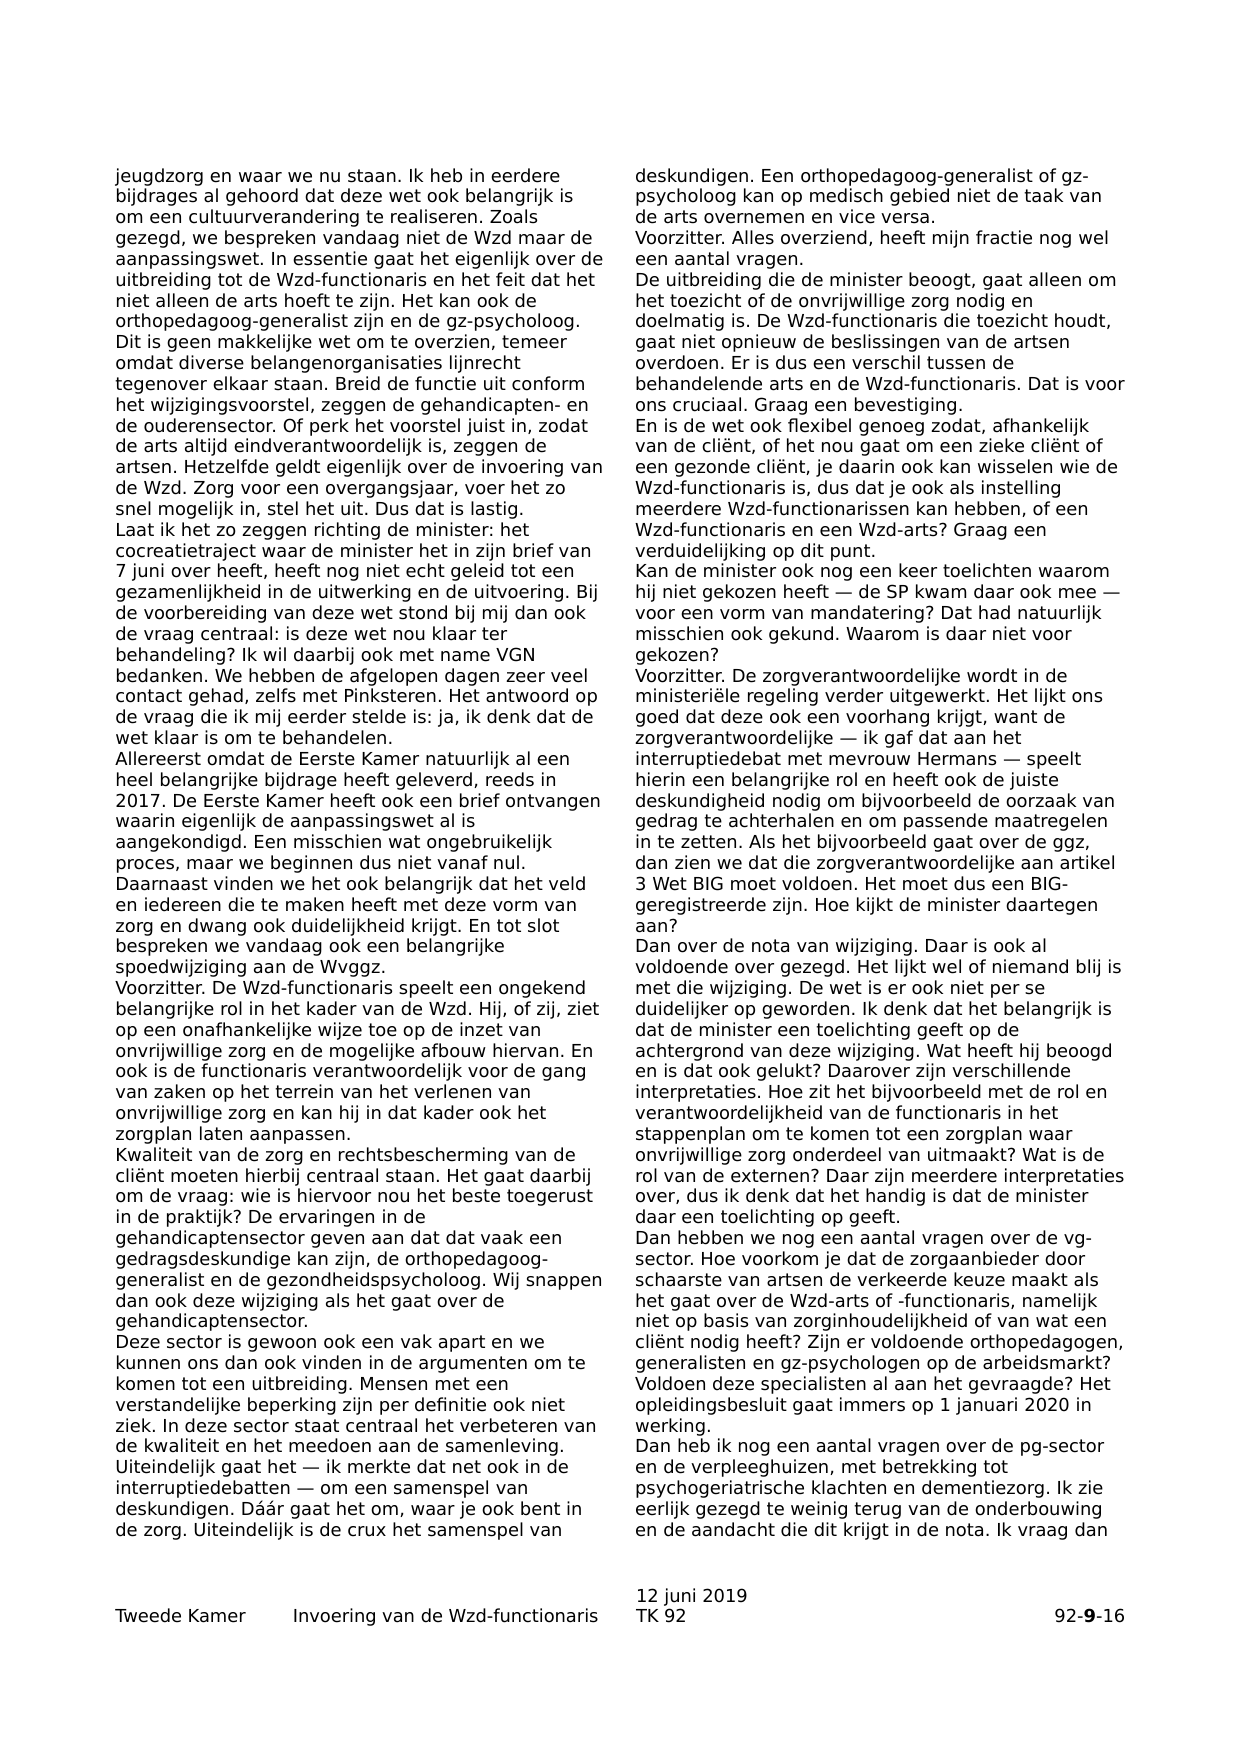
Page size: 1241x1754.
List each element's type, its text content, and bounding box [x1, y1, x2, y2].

text Voorzitter. De Wzd-functionaris speelt een ongekend belangrijke rol in het kader van de Wzd. Hij, of zij, ziet op een onafhankelijke wijze toe op de inzet van onvrijwillige zorg en de mogelijke afbouw hiervan. En ook is de functionaris verantwoordelijk voor de gang van zaken op het terrein van het verlenen van onvrijwillige zorg en kan hij in dat kader ook het zorgplan laten aanpassen. [115, 978, 605, 1144]
text Dit is geen makkelijke wet om te overzien, temeer omdat diverse belangenorganisaties lijnrecht tegenover elkaar staan. Breid de functie uit conform het wijzigingsvoorstel, zeggen de gehandicapten- en de ouderensector. Of perk het voorstel juist in, zodat de arts altijd eindverantwoordelijk is, zeggen de artsen. Hetzelfde geldt eigenlijk over de invoering van de Wzd. Zorg voor een overgangsjaar, voer het zo snel mogelijk in, stel het uit. Dus dat is lastig. [115, 332, 605, 519]
text Dan over de nota van wijziging. Daar is ook al voldoende over gezegd. Het lijkt wel of niemand blij is met die wijziging. De wet is er ook niet per se duidelijker op geworden. Ik denk dat het belangrijk is dat de minister een toelichting geeft op de achtergrond van deze wijziging. Wat heeft hij beoogd en is dat ook gelukt? Daarover zijn verschillende interpretaties. Hoe zit het bijvoorbeeld met de rol en verantwoordelijkheid van de functionaris in het stappenplan om te komen tot een zorgplan waar onvrijwillige zorg onderdeel van uitmaakt? Wat is de rol van de externen? Daar zijn meerdere interpretaties over, dus ik denk dat het handig is dat de minister daar een toelichting op geeft. [635, 936, 1125, 1228]
text Allereerst omdat de Eerste Kamer natuurlijk al een heel belangrijke bijdrage heeft geleverd, reeds in 2017. De Eerste Kamer heeft ook een brief ontvangen waarin eigenlijk de aanpassingswet al is aangekondigd. Een misschien wat ongebruikelijk proces, maar we beginnen dus niet vanaf nul. Daarnaast vinden we het ook belangrijk dat het veld en iedereen die te maken heeft met deze vorm van zorg en dwang ook duidelijkheid krijgt. En tot slot bespreken we vandaag ook een belangrijke spoedwijziging aan de Wvggz. [115, 749, 605, 978]
text Uiteindelijk gaat het — ik merkte dat net ook in de interruptiedebatten — om een samenspel van deskundigen. Dáár gaat het om, waar je ook bent in de zorg. Uiteindelijk is de crux het samenspel van [115, 1457, 605, 1540]
text Dan heb ik nog een aantal vragen over de pg-sector en de verpleeghuizen, met betrekking tot psychogeriatrische klachten en dementiezorg. Ik zie eerlijk gezegd te weinig terug van de onderbouwing en de aandacht die dit krijgt in de nota. Ik vraag dan [635, 1436, 1125, 1540]
text Laat ik het zo zeggen richting de minister: het cocreatietraject waar de minister het in zijn brief van 7 juni over heeft, heeft nog niet echt geleid tot een gezamenlijkheid in de uitwerking en de uitvoering. Bij de voorbereiding van deze wet stond bij mij dan ook de vraag centraal: is deze wet nou klaar ter behandeling? Ik wil daarbij ook met name VGN bedanken. We hebben de afgelopen dagen zeer veel contact gehad, zelfs met Pinksteren. Het antwoord op de vraag die ik mij eerder stelde is: ja, ik denk dat de wet klaar is om te behandelen. [115, 519, 605, 749]
text Kwaliteit van de zorg en rechtsbescherming van de cliënt moeten hierbij centraal staan. Het gaat daarbij om de vraag: wie is hiervoor nou het beste toegerust in de praktijk? De ervaringen in de gehandicaptensector geven aan dat dat vaak een gedragsdeskundige kan zijn, de orthopedagoog-generalist en de gezondheidspsycholoog. Wij snappen dan ook deze wijziging als het gaat over de gehandicaptensector. [115, 1144, 605, 1332]
text deskundigen. Een orthopedagoog-generalist of gz-psycholoog kan op medisch gebied niet de taak van de arts overnemen en vice versa. [635, 165, 1125, 228]
text Deze sector is gewoon ook een vak apart en we kunnen ons dan ook vinden in de argumenten om te komen tot een uitbreiding. Mensen met een verstandelijke beperking zijn per definitie ook niet ziek. In deze sector staat centraal het verbeteren van de kwaliteit en het meedoen aan de samenleving. [115, 1332, 605, 1457]
text Voorzitter. De zorgverantwoordelijke wordt in de ministeriële regeling verder uitgewerkt. Het lijkt ons goed dat deze ook een voorhang krijgt, want de zorgverantwoordelijke — ik gaf dat aan het interruptiedebat met mevrouw Hermans — speelt hierin een belangrijke rol en heeft ook de juiste deskundigheid nodig om bijvoorbeeld de oorzaak van gedrag te achterhalen en om passende maatregelen in te zetten. Als het bijvoorbeeld gaat over de ggz, dan zien we dat die zorgverantwoordelijke aan artikel 3 Wet BIG moet voldoen. Het moet dus een BIG-geregistreerde zijn. Hoe kijkt de minister daartegen aan? [635, 665, 1125, 936]
text Dan hebben we nog een aantal vragen over de vg-sector. Hoe voorkom je dat de zorgaanbieder door schaarste van artsen de verkeerde keuze maakt als het gaat over de Wzd-arts of -functionaris, namelijk niet op basis van zorginhoudelijkheid of van wat een cliënt nodig heeft? Zijn er voldoende orthopedagogen, generalisten en gz-psychologen op de arbeidsmarkt? Voldoen deze specialisten al aan het gevraagde? Het opleidingsbesluit gaat immers op 1 januari 2020 in werking. [635, 1228, 1125, 1436]
text En is de wet ook flexibel genoeg zodat, afhankelijk van de cliënt, of het nou gaat om een zieke cliënt of een gezonde cliënt, je daarin ook kan wisselen wie de Wzd-functionaris is, dus dat je ook als instelling meerdere Wzd-functionarissen kan hebben, of een Wzd-functionaris en een Wzd-arts? Graag een verduidelijking op dit punt. [635, 415, 1125, 561]
text jeugdzorg en waar we nu staan. Ik heb in eerdere bijdrages al gehoord dat deze wet ook belangrijk is om een cultuurverandering te realiseren. Zoals gezegd, we bespreken vandaag niet de Wzd maar de aanpassingswet. In essentie gaat het eigenlijk over de uitbreiding tot de Wzd-functionaris en het feit dat het niet alleen de arts hoeft te zijn. Het kan ook de orthopedagoog-generalist zijn en de gz-psycholoog. [115, 165, 605, 332]
text Kan de minister ook nog een keer toelichten waarom hij niet gekozen heeft — de SP kwam daar ook mee — voor een vorm van mandatering? Dat had natuurlijk misschien ook gekund. Waarom is daar niet voor gekozen? [635, 561, 1125, 665]
text Voorzitter. Alles overziend, heeft mijn fractie nog wel een aantal vragen. [635, 228, 1125, 269]
text De uitbreiding die de minister beoogt, gaat alleen om het toezicht of de onvrijwillige zorg nodig en doelmatig is. De Wzd-functionaris die toezicht houdt, gaat niet opnieuw de beslissingen van de artsen overdoen. Er is dus een verschil tussen de behandelende arts en de Wzd-functionaris. Dat is voor ons cruciaal. Graag een bevestiging. [635, 269, 1125, 415]
